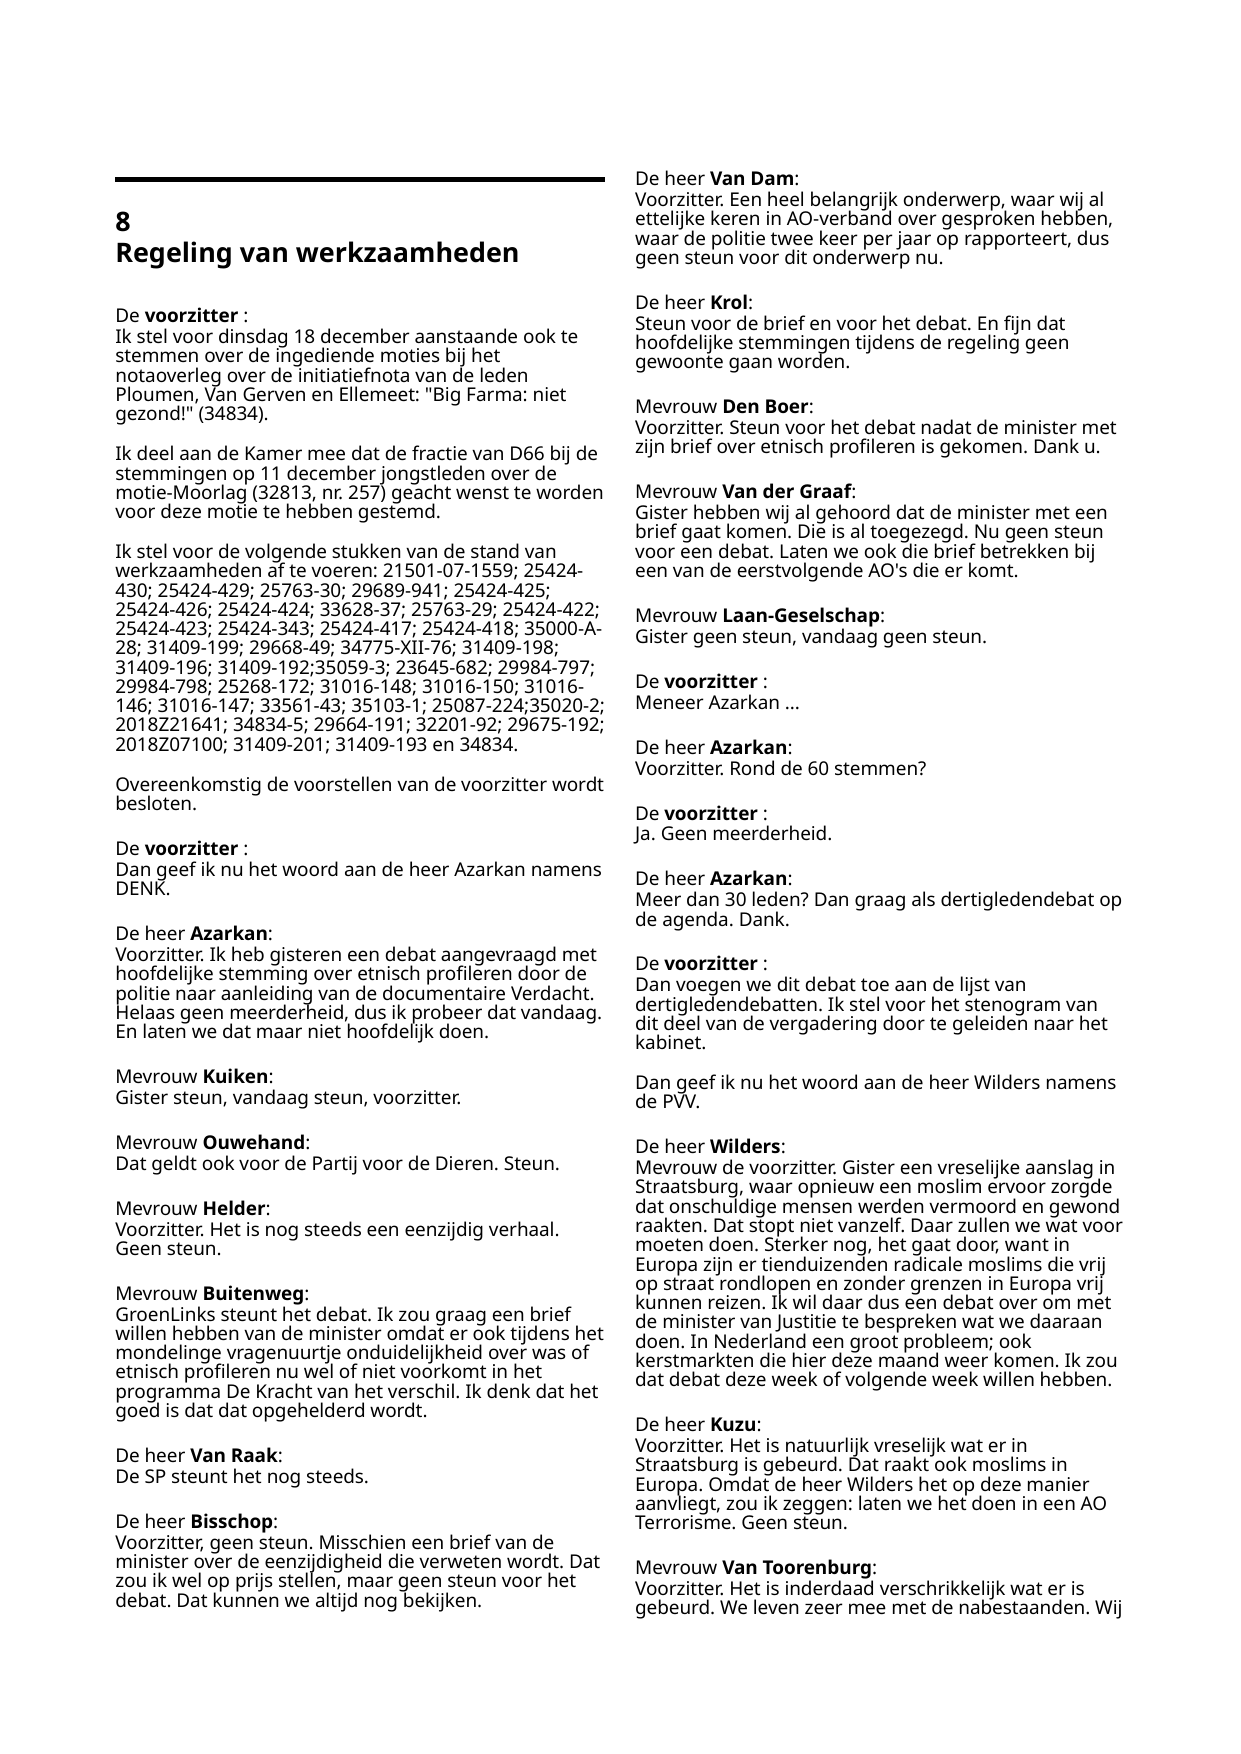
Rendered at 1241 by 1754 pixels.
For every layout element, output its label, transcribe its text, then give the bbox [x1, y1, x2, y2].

text De voorzitter : [115, 302, 605, 328]
text Dat geldt ook voor de Partij voor de Dieren. Steun. [115, 1155, 605, 1174]
text De heer Azarkan: [635, 866, 1125, 891]
text Mevrouw Kuiken: [115, 1063, 605, 1089]
text De heer Azarkan: [115, 920, 605, 946]
text Mevrouw Buitenweg: [115, 1280, 605, 1306]
text Dan geef ik nu het woord aan de heer Azarkan namens DENK. [115, 861, 605, 899]
text De heer Wilders: [635, 1133, 1125, 1159]
text Mevrouw Helder: [115, 1195, 605, 1221]
text Dan geef ik nu het woord aan de heer Wilders namens de PVV. [635, 1074, 1125, 1113]
text De voorzitter : [115, 835, 605, 861]
text De voorzitter : [635, 668, 1125, 694]
text Meer dan 30 leden? Dan graag als dertigledendebat op de agenda. Dank. [635, 891, 1125, 930]
text De heer Krol: [635, 289, 1125, 315]
text Ja. Geen meerderheid. [635, 825, 1125, 845]
text Mevrouw Van Toorenburg: [635, 1554, 1125, 1580]
text 8 [115, 203, 605, 239]
text Ik stel voor dinsdag 18 december aanstaande ook te stemmen over de ingediende moties bij het notaoverleg over de initiatiefnota van de leden Ploumen, Van Gerven en Ellemeet: "Big Farma: niet gezond!" (34834). [115, 328, 605, 424]
text Ik stel voor de volgende stukken van de stand van werkzaamheden af te voeren: 21501-07-1559; 25424-430; 25424-429; 25763-30; 29689-941; 25424-425; 25424-426; 25424-424; 33628-37; 25763-29; 25424-422; 25424-423; 25424-343; 25424-417; 25424-418; 35000-A-28; 31409-199; 29668-49; 34775-XII-76; 31409-198; 31409-196; 31409-192;35059-3; 23645-682; 29984-797; 29984-798; 25268-172; 31016-148; 31016-150; 31016-146; 31016-147; 33561-43; 35103-1; 25087-224;35020-2; 2018Z21641; 34834-5; 29664-191; 32201-92; 29675-192; 2018Z07100; 31409-201; 31409-193 en 34834. [115, 543, 605, 755]
text Voorzitter, geen steun. Misschien een brief van de minister over de eenzijdigheid die verweten wordt. Dat zou ik wel op prijs stellen, maar geen steun voor het debat. Dat kunnen we altijd nog bekijken. [115, 1534, 605, 1611]
text De voorzitter : [635, 800, 1125, 825]
text Mevrouw Van der Graaf: [635, 478, 1125, 504]
text Overeenkomstig de voorstellen van de voorzitter wordt besloten. [115, 776, 605, 814]
text Voorzitter. Het is nog steeds een eenzijdig verhaal. Geen steun. [115, 1221, 605, 1259]
text Voorzitter. Steun voor het debat nadat de minister met zijn brief over etnisch profileren is gekomen. Dank u. [635, 419, 1125, 458]
text Ik deel aan de Kamer mee dat de fractie van D66 bij de stemmingen op 11 december jongstleden over de motie-Moorlag (32813, nr. 257) geacht wenst te worden voor deze motie te hebben gestemd. [115, 445, 605, 522]
text Voorzitter. Een heel belangrijk onderwerp, waar wij al ettelijke keren in AO-verband over gesproken hebben, waar de politie twee keer per jaar op rapporteert, dus geen steun voor dit onderwerp nu. [635, 191, 1125, 268]
text Dan voegen we dit debat toe aan de lijst van dertigledendebatten. Ik stel voor het stenogram van dit deel van de vergadering door te geleiden naar het kabinet. [635, 976, 1125, 1053]
text Voorzitter. Rond de 60 stemmen? [635, 759, 1125, 779]
text De heer Azarkan: [635, 734, 1125, 759]
text GroenLinks steunt het debat. Ik zou graag een brief willen hebben van de minister omdat er ook tijdens het mondelinge vragenuurtje onduidelijkheid over was of etnisch profileren nu wel of niet voorkomt in het programma De Kracht van het verschil. Ik denk dat het goed is dat dat opgehelderd wordt. [115, 1306, 605, 1421]
text Regeling van werkzaamheden [115, 239, 605, 283]
text De heer Bisschop: [115, 1508, 605, 1534]
text Gister hebben wij al gehoord dat de minister met een brief gaat komen. Die is al toegezegd. Nu geen steun voor een debat. Laten we ook die brief betrekken bij een van de eerstvolgende AO's die er komt. [635, 504, 1125, 581]
text De voorzitter : [635, 951, 1125, 976]
text De heer Van Dam: [635, 165, 1125, 191]
text De SP steunt het nog steeds. [115, 1468, 605, 1487]
text Voorzitter. Het is natuurlijk vreselijk wat er in Straatsburg is gebeurd. Dat raakt ook moslims in Europa. Omdat de heer Wilders het op deze manier aanvliegt, zou ik zeggen: laten we het doen in een AO Terrorisme. Geen steun. [635, 1437, 1125, 1533]
text Gister steun, vandaag steun, voorzitter. [115, 1089, 605, 1108]
text Gister geen steun, vandaag geen steun. [635, 628, 1125, 647]
text Meneer Azarkan ... [635, 694, 1125, 713]
text Mevrouw de voorzitter. Gister een vreselijke aanslag in Straatsburg, waar opnieuw een moslim ervoor zorgde dat onschuldige mensen werden vermoord en gewond raakten. Dat stopt niet vanzelf. Daar zullen we wat voor moeten doen. Sterker nog, het gaat door, want in Europa zijn er tienduizenden radicale moslims die vrij op straat rondlopen en zonder grenzen in Europa vrij kunnen reizen. Ik wil daar dus een debat over om met de minister van Justitie te bespreken wat we daaraan doen. In Nederland een groot probleem; ook kerstmarkten die hier deze maand weer komen. Ik zou dat debat deze week of volgende week willen hebben. [635, 1159, 1125, 1391]
text Voorzitter. Ik heb gisteren een debat aangevraagd met hoofdelijke stemming over etnisch profileren door de politie naar aanleiding van de documentaire Verdacht. Helaas geen meerderheid, dus ik probeer dat vandaag. En laten we dat maar niet hoofdelijk doen. [115, 946, 605, 1042]
text Voorzitter. Het is inderdaad verschrikkelijk wat er is gebeurd. We leven zeer mee met de nabestaanden. Wij [635, 1580, 1125, 1618]
text De heer Van Raak: [115, 1442, 605, 1468]
text Steun voor de brief en voor het debat. En fijn dat hoofdelijke stemmingen tijdens de regeling geen gewoonte gaan worden. [635, 315, 1125, 373]
text Mevrouw Laan-Geselschap: [635, 602, 1125, 628]
text Mevrouw Den Boer: [635, 393, 1125, 419]
text Mevrouw Ouwehand: [115, 1129, 605, 1155]
text De heer Kuzu: [635, 1411, 1125, 1437]
